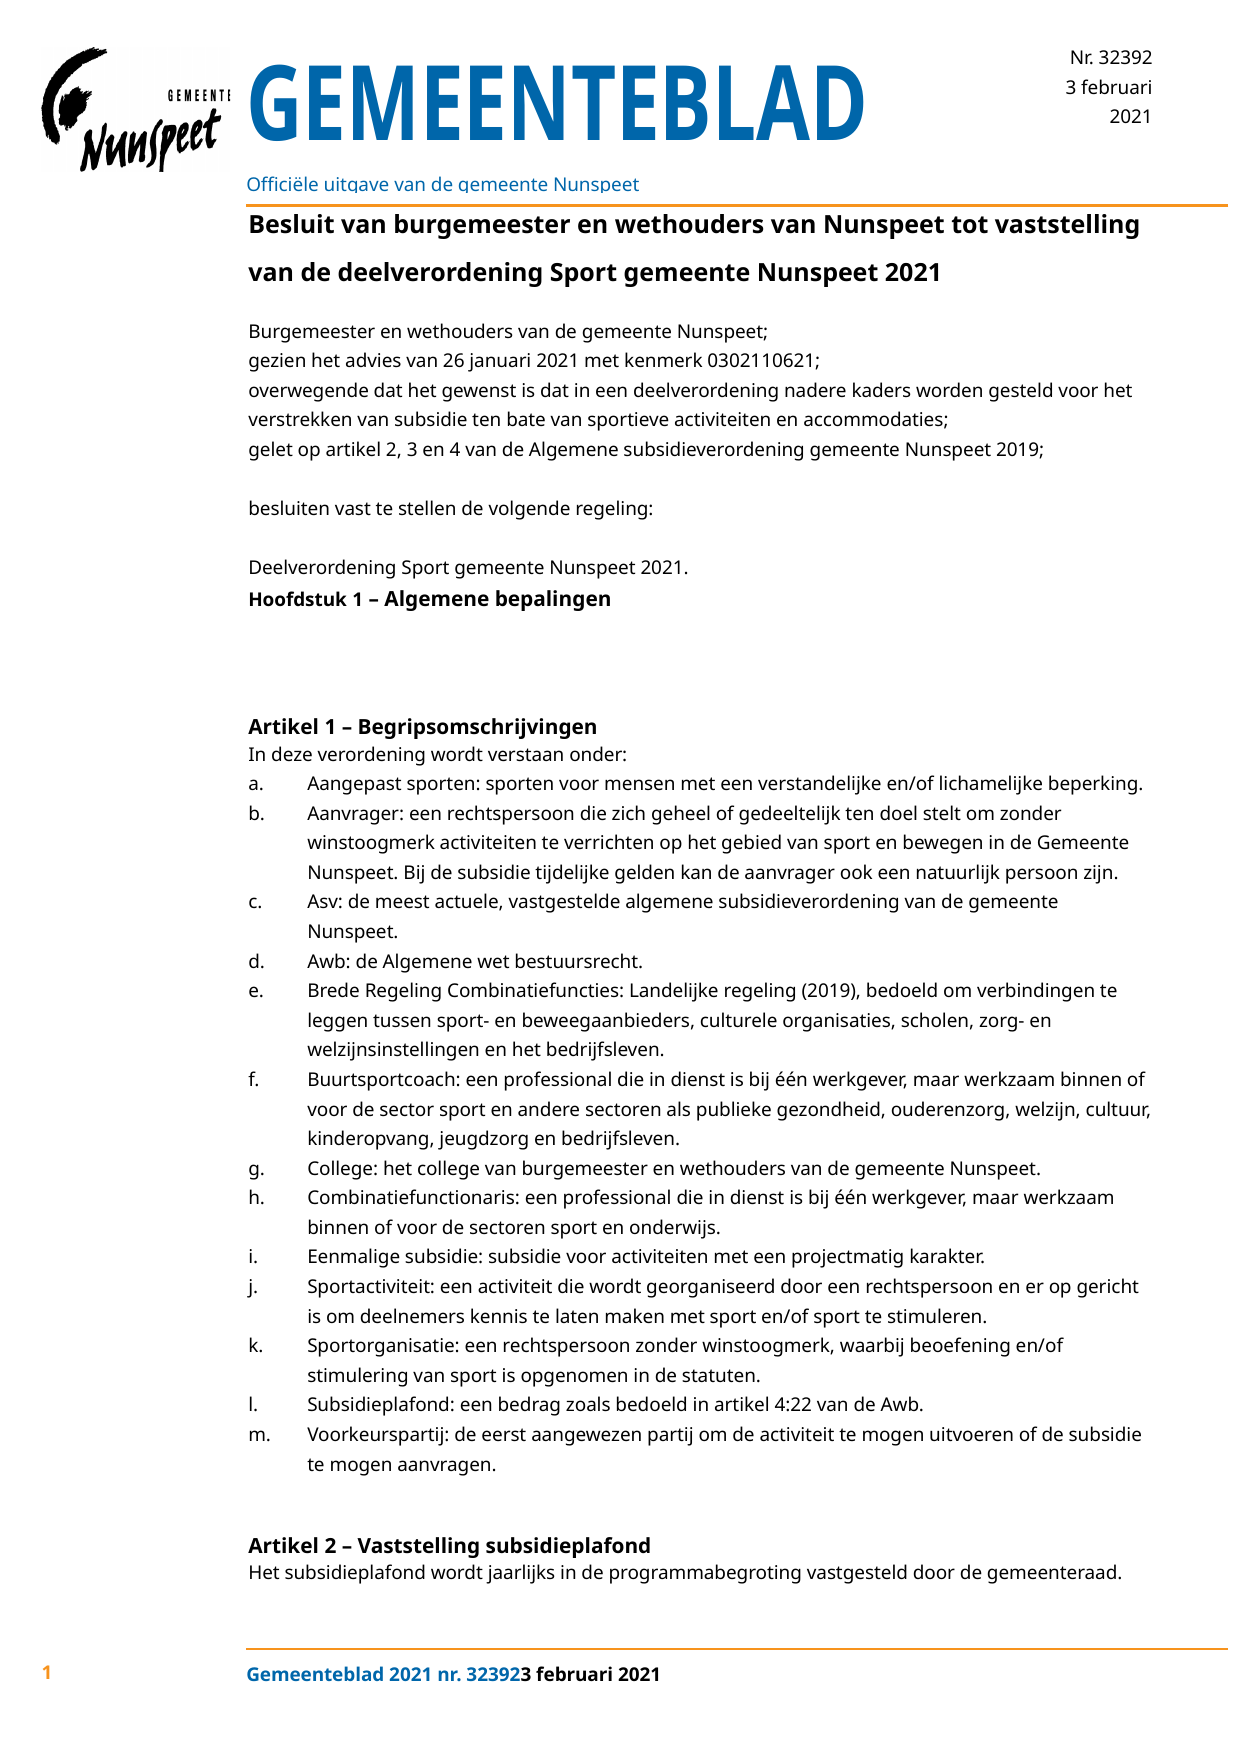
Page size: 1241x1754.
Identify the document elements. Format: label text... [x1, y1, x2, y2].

list Buurtsportcoach: een professional die in dienst is bij één werkgever, maar werkzaam binnen of voor de sector sport en andere sectoren als publieke gezondheid, ouderenzorg, welzijn, cultuur, kinderopvang, jeugdzorg en bedrijfsleven. [248, 1066, 1152, 1151]
text Deelverordening Sport gemeente Nunspeet 2021. [248, 554, 1152, 580]
list Sportactiviteit: een activiteit die wordt georganiseerd door een rechtspersoon en er op gericht is om deelnemers kennis te laten maken met sport en/of sport te stimuleren. [248, 1273, 1152, 1328]
text overwegende dat het gewenst is dat in een deelverordening nadere kaders worden gesteld voor het verstrekken van subsidie ten bate van sportieve activiteiten en accommodaties; [248, 377, 1152, 432]
text Artikel 2 – Vaststelling subsidieplafond [248, 1531, 1152, 1559]
list Aangepast sporten: sporten voor mensen met een verstandelijke en/of lichamelijke beperking. [248, 770, 1152, 796]
list Sportorganisatie: een rechtspersoon zonder winstoogmerk, waarbij beoefening en/of stimulering van sport is opgenomen in de statuten. [248, 1332, 1152, 1388]
list Asv: de meest actuele, vastgestelde algemene subsidieverordening van de gemeente Nunspeet. [248, 889, 1152, 944]
list Voorkeurspartij: de eerst aangewezen partij om de activiteit te mogen uitvoeren of de subsidie te mogen aanvragen. [248, 1421, 1152, 1476]
list Aanvrager: een rechtspersoon die zich geheel of gedeeltelijk ten doel stelt om zonder winstoogmerk activiteiten te verrichten op het gebied van sport en bewegen in de Gemeente Nunspeet. Bij de subsidie tijdelijke gelden kan de aanvrager ook een natuurlijk persoon zijn. [248, 800, 1152, 885]
list Eenmalige subsidie: subsidie voor activiteiten met een projectmatig karakter. [248, 1244, 1152, 1269]
text gelet op artikel 2, 3 en 4 van de Algemene subsidieverordening gemeente Nunspeet 2019; [248, 436, 1152, 462]
list College: het college van burgemeester en wethouders van de gemeente Nunspeet. [248, 1155, 1152, 1181]
text Besluit van burgemeester en wethouders van Nunspeet tot vaststelling van de deelverordening Sport gemeente Nunspeet 2021 [248, 207, 1152, 288]
picture [41, 47, 231, 172]
list Awb: de Algemene wet bestuursrecht. [248, 948, 1152, 973]
list Subsidieplafond: een bedrag zoals bedoeld in artikel 4:22 van de Awb. [248, 1392, 1152, 1417]
text gezien het advies van 26 januari 2021 met kenmerk 0302110621; [248, 347, 1152, 373]
text Het subsidieplafond wordt jaarlijks in de programmabegroting vastgesteld door de gemeenteraad. [248, 1559, 1152, 1585]
list Brede Regeling Combinatiefuncties: Landelijke regeling (2019), bedoeld om verbindingen te leggen tussen sport- en beweegaanbieders, culturele organisaties, scholen, zorg- en welzijnsinstellingen en het bedrijfsleven. [248, 977, 1152, 1062]
text Artikel 1 – Begripsomschrijvingen [248, 712, 1152, 741]
text Hoofdstuk 1 – Algemene bepalingen [248, 584, 1152, 613]
text Burgemeester en wethouders van de gemeente Nunspeet; [248, 318, 1152, 344]
text In deze verordening wordt verstaan onder: [248, 741, 1152, 766]
text besluiten vast te stellen de volgende regeling: [248, 495, 1152, 521]
list Combinatiefunctionaris: een professional die in dienst is bij één werkgever, maar werkzaam binnen of voor de sectoren sport en onderwijs. [248, 1184, 1152, 1240]
